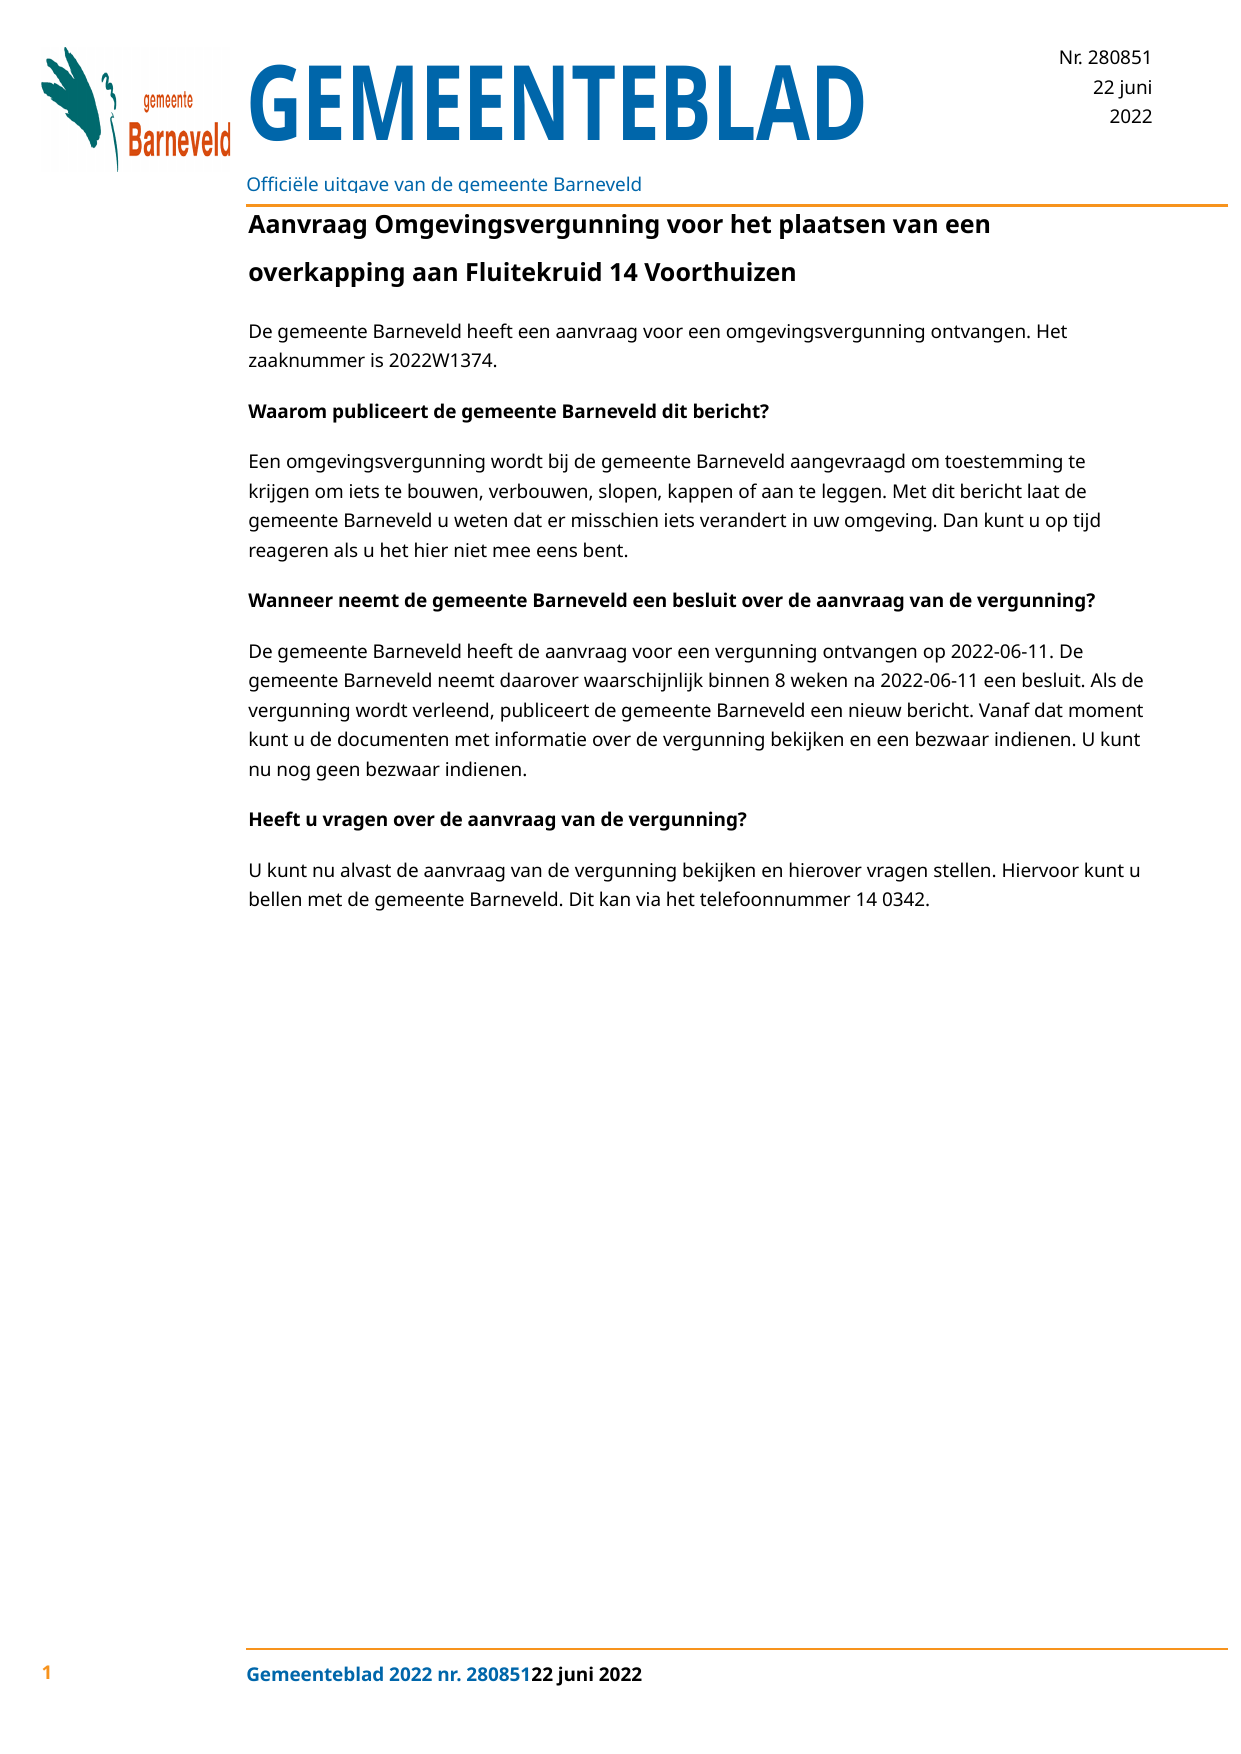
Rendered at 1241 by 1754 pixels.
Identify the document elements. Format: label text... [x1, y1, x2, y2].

text Waarom publiceert de gemeente Barneveld dit bericht? [248, 398, 1152, 424]
text De gemeente Barneveld heeft een aanvraag voor een omgevingsvergunning ontvangen. Het zaaknummer is 2022W1374. [248, 318, 1152, 373]
text Wanneer neemt de gemeente Barneveld een besluit over de aanvraag van de vergunning? [248, 587, 1152, 613]
text De gemeente Barneveld heeft de aanvraag voor een vergunning ontvangen op 2022-06-11. De gemeente Barneveld neemt daarover waarschijnlijk binnen 8 weken na 2022-06-11 een besluit. Als de vergunning wordt verleend, publiceert de gemeente Barneveld een nieuw bericht. Vanaf dat moment kunt u de documenten met informatie over de vergunning bekijken en een bezwaar indienen. U kunt nu nog geen bezwaar indienen. [248, 638, 1152, 782]
text Heeft u vragen over de aanvraag van de vergunning? [248, 807, 1152, 832]
text U kunt nu alvast de aanvraag van de vergunning bekijken en hierover vragen stellen. Hiervoor kunt u bellen met de gemeente Barneveld. Dit kan via het telefoonnummer 14 0342. [248, 857, 1152, 912]
picture [41, 47, 231, 172]
text Aanvraag Omgevingsvergunning voor het plaatsen van een overkapping aan Fluitekruid 14 Voorthuizen [248, 207, 1152, 288]
text Een omgevingsvergunning wordt bij de gemeente Barneveld aangevraagd om toestemming te krijgen om iets te bouwen, verbouwen, slopen, kappen of aan te leggen. Met dit bericht laat de gemeente Barneveld u weten dat er misschien iets verandert in uw omgeving. Dan kunt u op tijd reageren als u het hier niet mee eens bent. [248, 448, 1152, 563]
